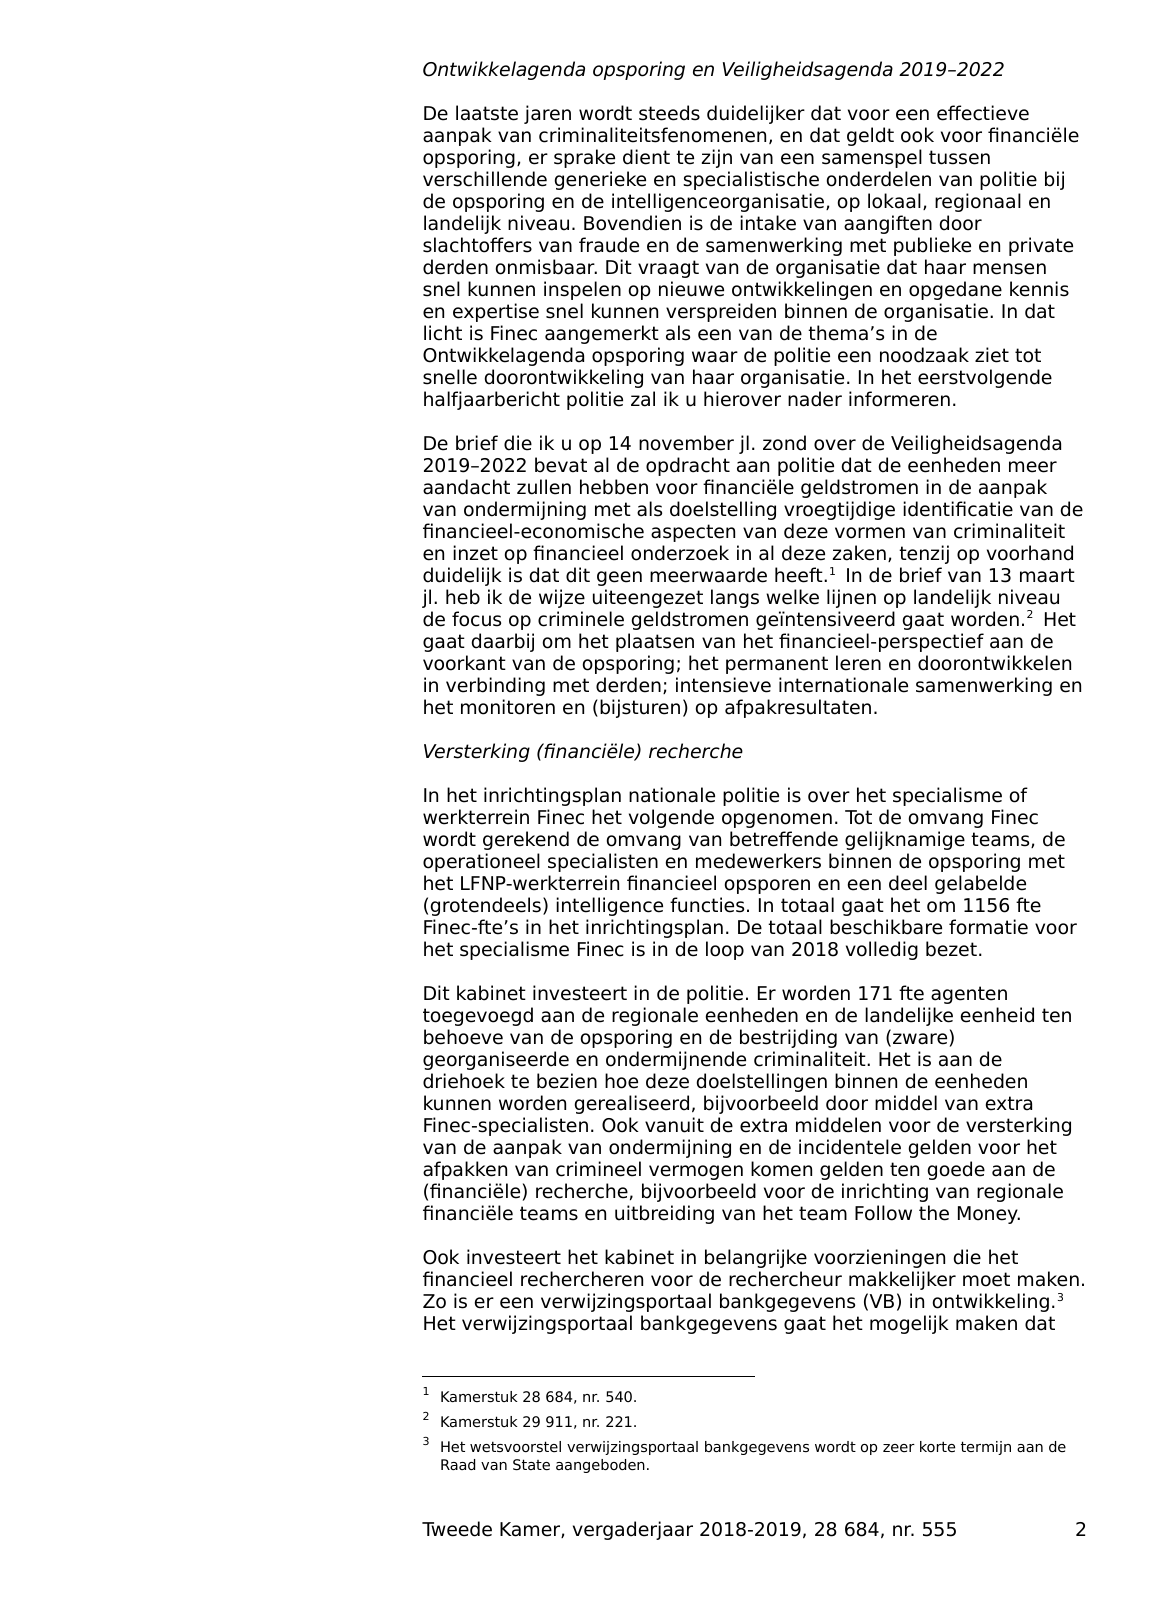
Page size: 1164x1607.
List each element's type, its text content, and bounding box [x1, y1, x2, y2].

subtitle Versterking (financiële) recherche [422, 741, 1087, 763]
text De brief die ik u op 14 november jl. zond over de Veiligheidsagenda 2019–2022 bevat al de opdracht aan politie dat de eenheden meer aandacht zullen hebben voor financiële geldstromen in de aanpak van ondermijning met als doelstelling vroegtijdige identificatie van de financieel-economische aspecten van deze vormen van criminaliteit en inzet op financieel onderzoek in al deze zaken, tenzij op voorhand duidelijk is dat dit geen meerwaarde heeft. In de brief van 13 maart jl. heb ik de wijze uiteengezet langs welke lijnen op landelijk niveau de focus op criminele geldstromen geïntensiveerd gaat worden. Het gaat daarbij om het plaatsen van het financieel-perspectief aan de voorkant van de opsporing; het permanent leren en doorontwikkelen in verbinding met derden; intensieve internationale samenwerking en het monitoren en (bijsturen) op afpakresultaten. [422, 433, 1087, 719]
text De laatste jaren wordt steeds duidelijker dat voor een effectieve aanpak van criminaliteitsfenomenen, en dat geldt ook voor financiële opsporing, er sprake dient te zijn van een samenspel tussen verschillende generieke en specialistische onderdelen van politie bij de opsporing en de intelligenceorganisatie, op lokaal, regionaal en landelijk niveau. Bovendien is de intake van aangiften door slachtoffers van fraude en de samenwerking met publieke en private derden onmisbaar. Dit vraagt van de organisatie dat haar mensen snel kunnen inspelen op nieuwe ontwikkelingen en opgedane kennis en expertise snel kunnen verspreiden binnen de organisatie. In dat licht is Finec aangemerkt als een van de thema’s in de Ontwikkelagenda opsporing waar de politie een noodzaak ziet tot snelle doorontwikkeling van haar organisatie. In het eerstvolgende halfjaarbericht politie zal ik u hierover nader informeren. [422, 103, 1087, 411]
text Ook investeert het kabinet in belangrijke voorzieningen die het financieel rechercheren voor de rechercheur makkelijker moet maken. Zo is er een verwijzingsportaal bankgegevens (VB) in ontwikkeling. Het verwijzingsportaal bankgegevens gaat het mogelijk maken dat [422, 1247, 1087, 1335]
text In het inrichtingsplan nationale politie is over het specialisme of werkterrein Finec het volgende opgenomen. Tot de omvang Finec wordt gerekend de omvang van betreffende gelijknamige teams, de operationeel specialisten en medewerkers binnen de opsporing met het LFNP-werkterrein financieel opsporen en een deel gelabelde (grotendeels) intelligence functies. In totaal gaat het om 1156 fte Finec-fte’s in het inrichtingsplan. De totaal beschikbare formatie voor het specialisme Finec is in de loop van 2018 volledig bezet. [422, 785, 1087, 961]
text Het wetsvoorstel verwijzingsportaal bankgegevens wordt op zeer korte termijn aan de Raad van State aangeboden. [422, 1435, 1087, 1474]
text Kamerstuk 29 911, nr. 221. [422, 1410, 1087, 1432]
text Kamerstuk 28 684, nr. 540. [422, 1385, 1087, 1407]
text Dit kabinet investeert in de politie. Er worden 171 fte agenten toegevoegd aan de regionale eenheden en de landelijke eenheid ten behoeve van de opsporing en de bestrijding van (zware) georganiseerde en ondermijnende criminaliteit. Het is aan de driehoek te bezien hoe deze doelstellingen binnen de eenheden kunnen worden gerealiseerd, bijvoorbeeld door middel van extra Finec-specialisten. Ook vanuit de extra middelen voor de versterking van de aanpak van ondermijning en de incidentele gelden voor het afpakken van crimineel vermogen komen gelden ten goede aan de (financiële) recherche, bijvoorbeeld voor de inrichting van regionale financiële teams en uitbreiding van het team Follow the Money. [422, 983, 1087, 1225]
subtitle Ontwikkelagenda opsporing en Veiligheidsagenda 2019–2022 [422, 59, 1087, 81]
